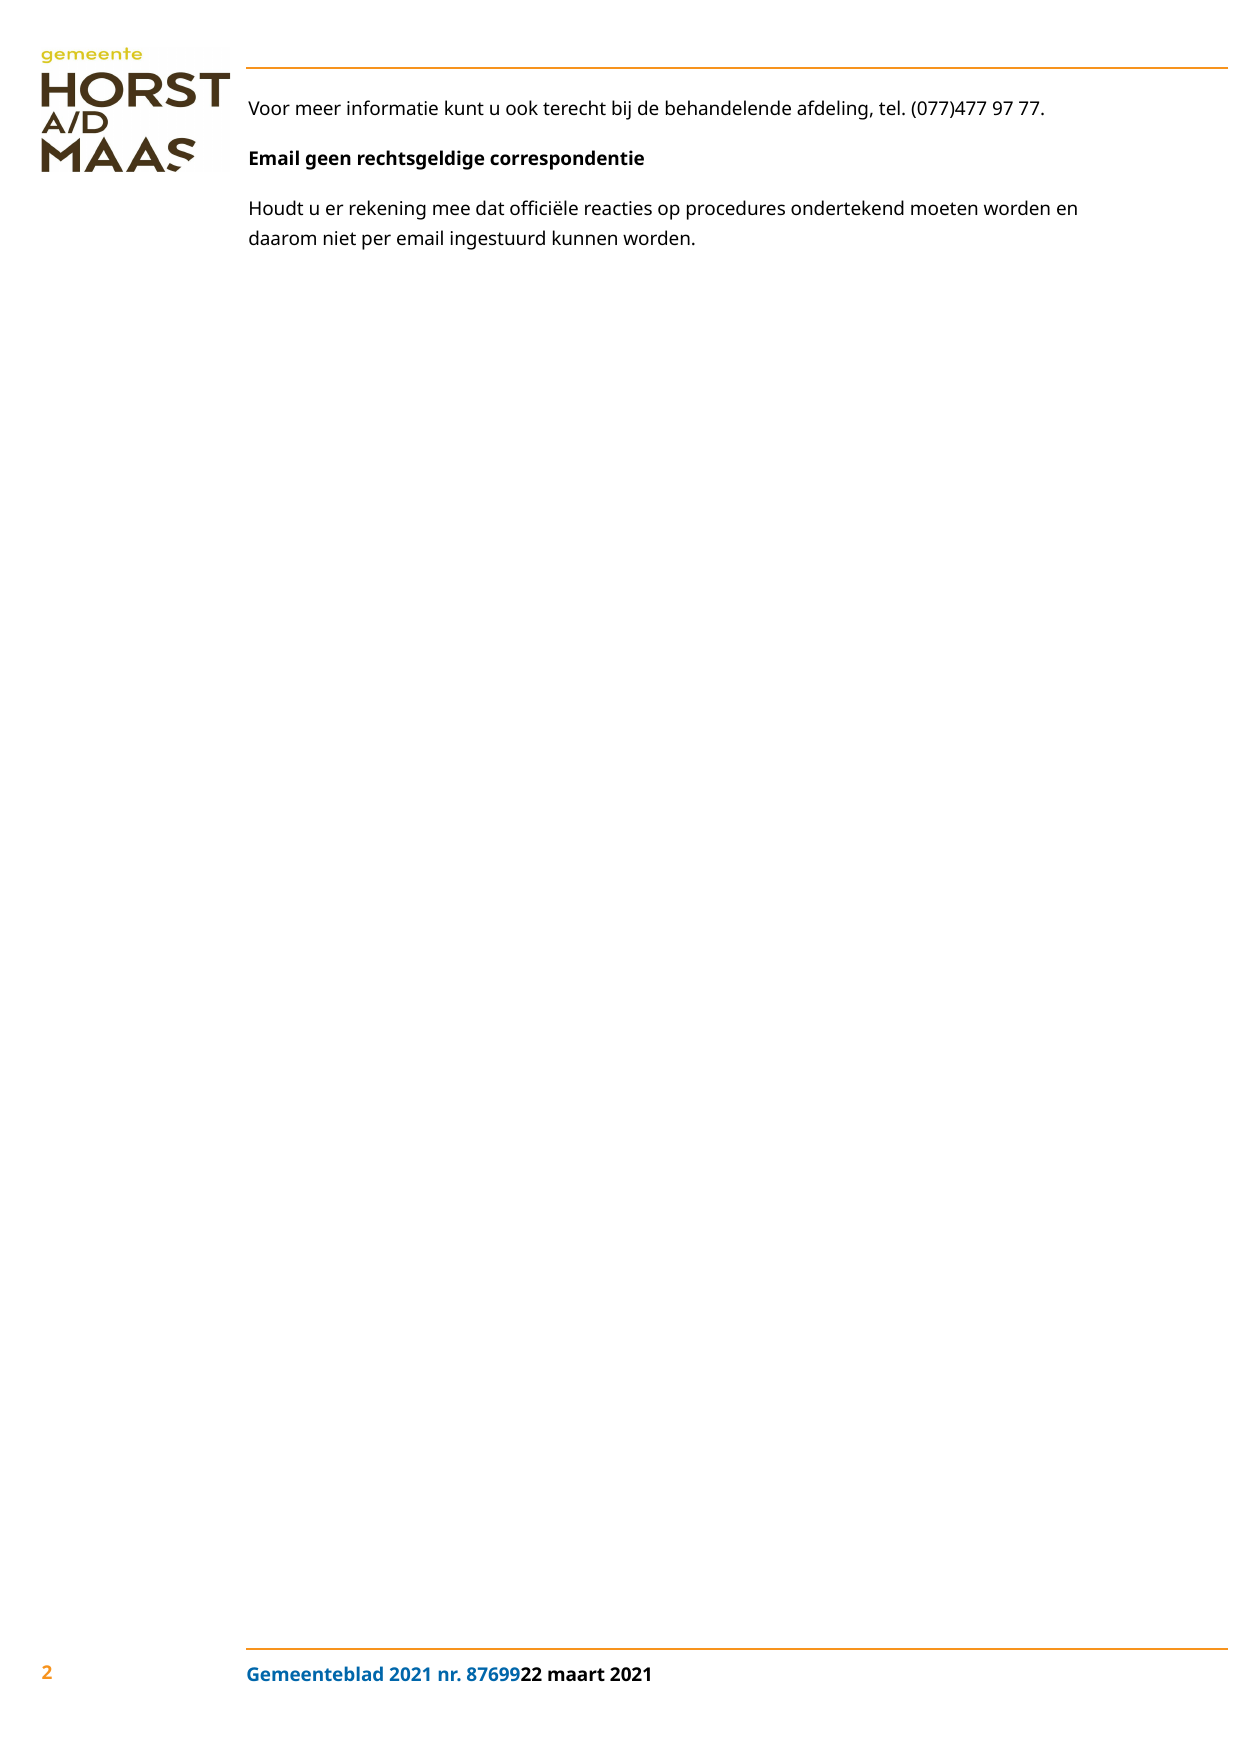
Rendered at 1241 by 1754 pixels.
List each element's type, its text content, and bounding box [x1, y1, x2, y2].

text Voor meer informatie kunt u ook terecht bij de behandelende afdeling, tel. (077)477 97 77. [248, 95, 1152, 121]
picture [41, 47, 231, 172]
text Houdt u er rekening mee dat officiële reacties op procedures ondertekend moeten worden en daarom niet per email ingestuurd kunnen worden. [248, 196, 1152, 251]
text Email geen rechtsgeldige correspondentie [248, 145, 1152, 171]
